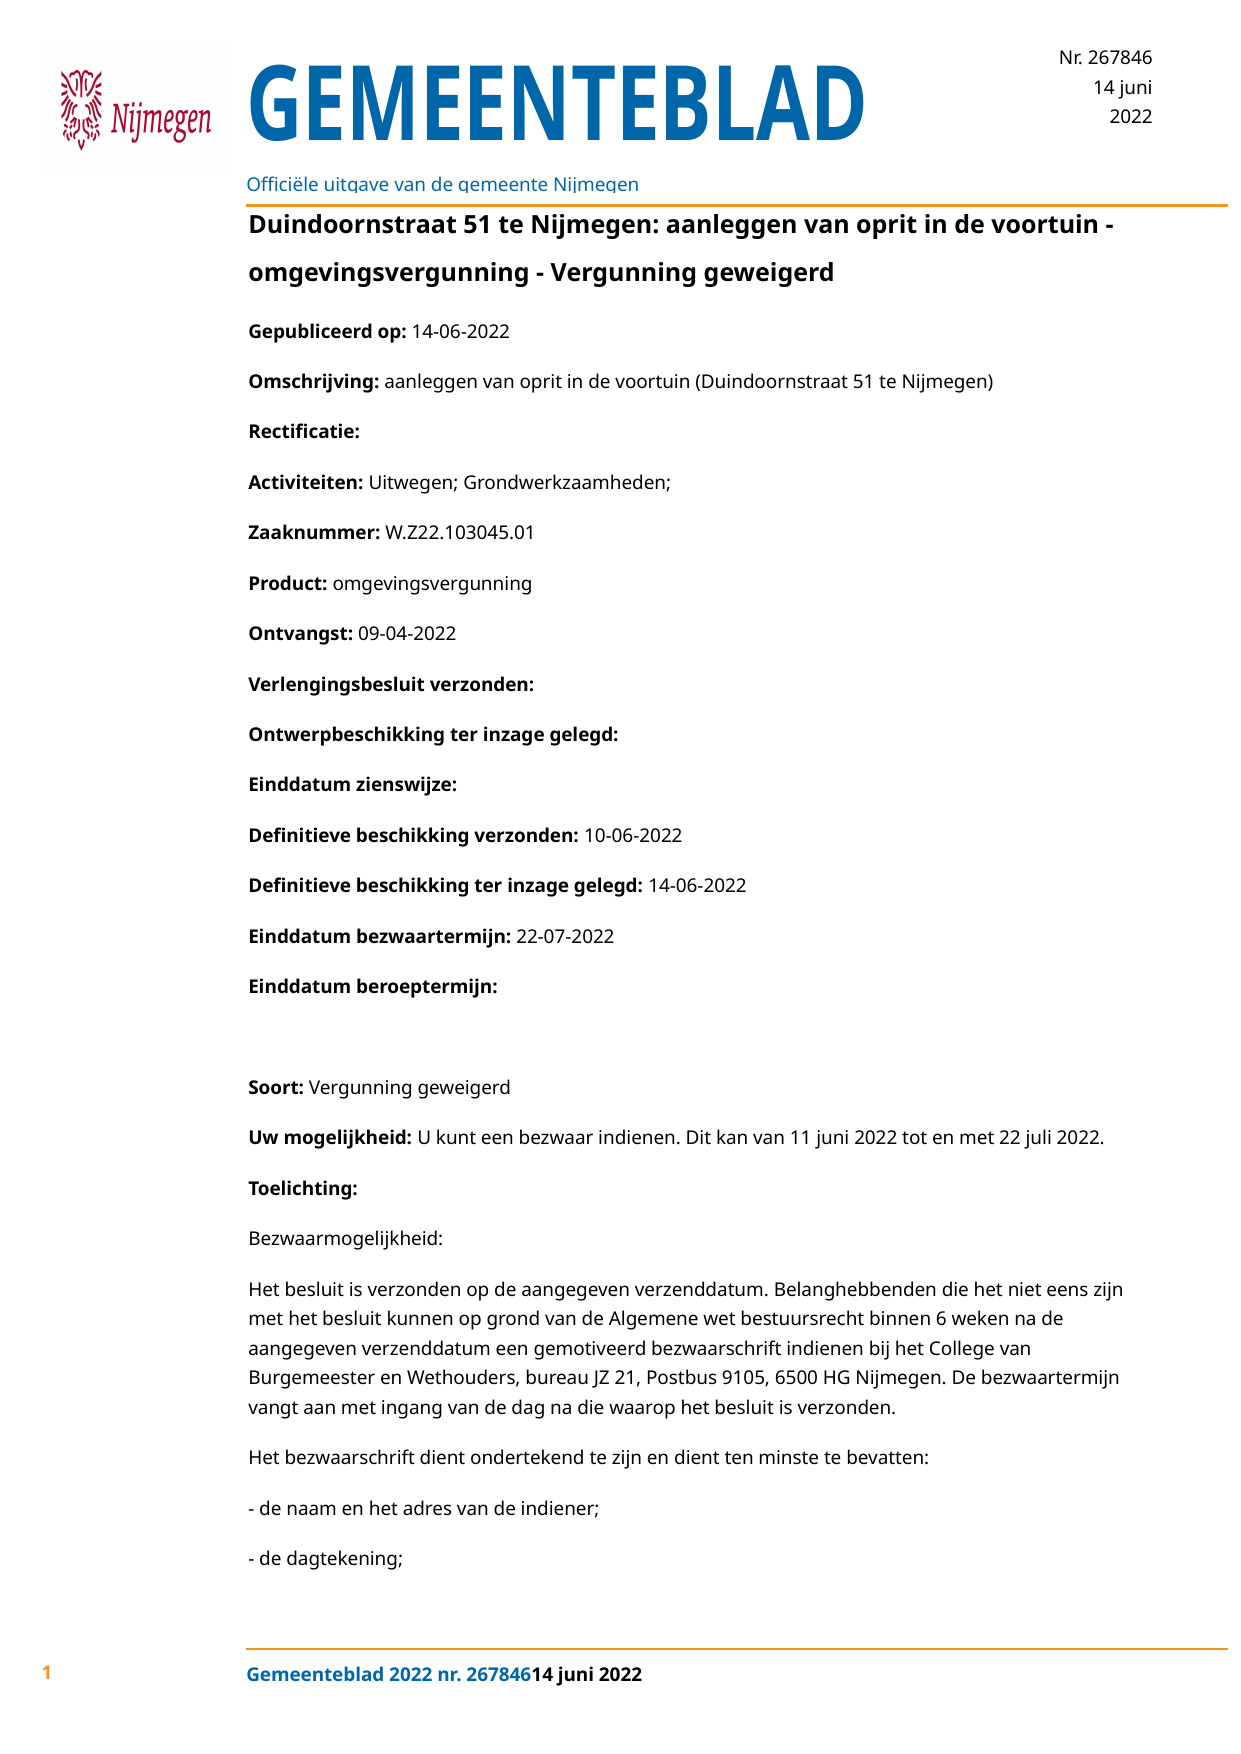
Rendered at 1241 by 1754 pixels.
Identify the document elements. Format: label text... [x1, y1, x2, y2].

picture [41, 47, 231, 172]
text Verlengingsbesluit verzonden: [248, 671, 1152, 697]
text Activiteiten: Uitwegen; Grondwerkzaamheden; [248, 469, 1152, 495]
text Het bezwaarschrift dient ondertekend te zijn en dient ten minste te bevatten: [248, 1444, 1152, 1470]
text Einddatum beroeptermijn: [248, 973, 1152, 999]
text Rectificatie: [248, 419, 1152, 444]
text Duindoornstraat 51 te Nijmegen: aanleggen van oprit in de voortuin - omgevingsvergunning - Vergunning geweigerd [248, 207, 1152, 288]
text Soort: Vergunning geweigerd [248, 1074, 1152, 1100]
text - de dagtekening; [248, 1545, 1152, 1571]
text Zaaknummer: W.Z22.103045.01 [248, 519, 1152, 545]
text Definitieve beschikking ter inzage gelegd: 14-06-2022 [248, 872, 1152, 898]
text Einddatum bezwaartermijn: 22-07-2022 [248, 923, 1152, 949]
text Omschrijving: aanleggen van oprit in de voortuin (Duindoornstraat 51 te Nijmegen) [248, 368, 1152, 394]
text Bezwaarmogelijkheid: [248, 1225, 1152, 1251]
text Einddatum zienswijze: [248, 772, 1152, 797]
text Ontvangst: 09-04-2022 [248, 620, 1152, 646]
text Gepubliceerd op: 14-06-2022 [248, 318, 1152, 344]
text Uw mogelijkheid: U kunt een bezwaar indienen. Dit kan van 11 juni 2022 tot en met 22 juli 2022. [248, 1124, 1152, 1150]
text Product: omgevingsvergunning [248, 570, 1152, 596]
text Toelichting: [248, 1175, 1152, 1201]
text Het besluit is verzonden op de aangegeven verzenddatum. Belanghebbenden die het niet eens zijn met het besluit kunnen op grond van de Algemene wet bestuursrecht binnen 6 weken na de aangegeven verzenddatum een gemotiveerd bezwaarschrift indienen bij het College van Burgemeester en Wethouders, bureau JZ 21, Postbus 9105, 6500 HG Nijmegen. De bezwaartermijn vangt aan met ingang van de dag na die waarop het besluit is verzonden. [248, 1276, 1152, 1420]
text - de naam en het adres van de indiener; [248, 1495, 1152, 1521]
text Definitieve beschikking verzonden: 10-06-2022 [248, 822, 1152, 848]
text Ontwerpbeschikking ter inzage gelegd: [248, 721, 1152, 747]
